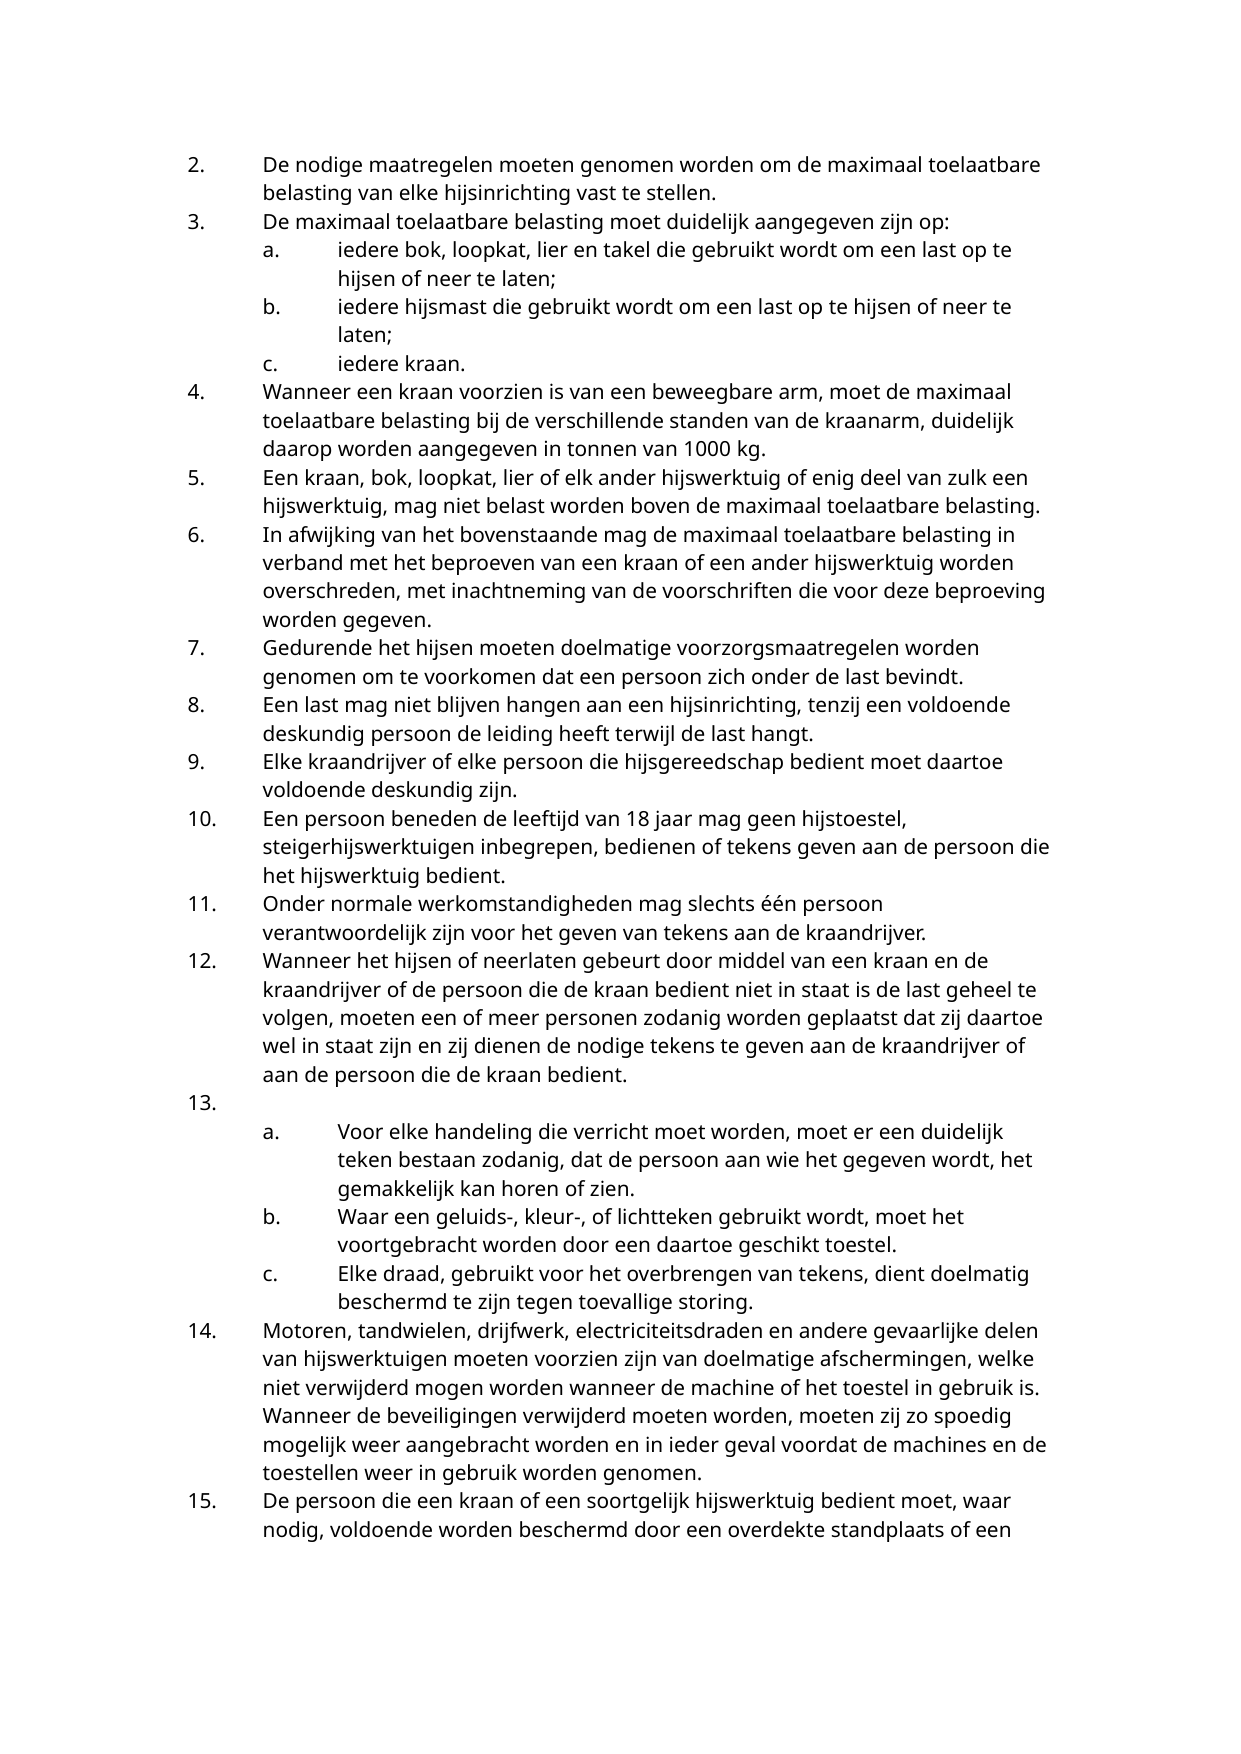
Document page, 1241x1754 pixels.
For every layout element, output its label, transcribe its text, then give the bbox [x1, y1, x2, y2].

list Onder normale werkomstandigheden mag slechts één persoon verantwoordelijk zijn voor het geven van tekens aan de kraandrijver. [187, 889, 1053, 946]
list Elke draad, gebruikt voor het overbrengen van tekens, dient doelmatig beschermd te zijn tegen toevallige storing. [262, 1259, 1053, 1316]
list Een persoon beneden de leeftijd van 18 jaar mag geen hijstoestel, steigerhijswerktuigen inbegrepen, bedienen of tekens geven aan de persoon die het hijswerktuig bedient. [187, 804, 1053, 889]
list Een kraan, bok, loopkat, lier of elk ander hijswerktuig of enig deel van zulk een hijswerktuig, mag niet belast worden boven de maximaal toelaatbare belasting. [187, 463, 1053, 520]
list De maximaal toelaatbare belasting moet duidelijk aangegeven zijn op: [187, 207, 1053, 235]
list Elke kraandrijver of elke persoon die hijsgereedschap bedient moet daartoe voldoende deskundig zijn. [187, 747, 1053, 804]
list iedere hijsmast die gebruikt wordt om een last op te hijsen of neer te laten; [262, 292, 1053, 349]
list iedere bok, loopkat, lier en takel die gebruikt wordt om een last op te hijsen of neer te laten; [262, 235, 1053, 292]
list Motoren, tandwielen, drijfwerk, electriciteitsdraden en andere gevaarlijke delen van hijswerktuigen moeten voorzien zijn van doelmatige afschermingen, welke niet verwijderd mogen worden wanneer de machine of het toestel in gebruik is. Wanneer de beveiligingen verwijderd moeten worden, moeten zij zo spoedig mogelijk weer aangebracht worden en in ieder geval voordat de machines en de toestellen weer in gebruik worden genomen. [187, 1316, 1053, 1487]
list Wanneer een kraan voorzien is van een beweegbare arm, moet de maximaal toelaatbare belasting bij de verschillende standen van de kraanarm, duidelijk daarop worden aangegeven in tonnen van 1000 kg. [187, 377, 1053, 463]
list De nodige maatregelen moeten genomen worden om de maximaal toelaatbare belasting van elke hijsinrichting vast te stellen. [187, 150, 1053, 207]
list Een last mag niet blijven hangen aan een hijsinrichting, tenzij een voldoende deskundig persoon de leiding heeft terwijl de last hangt. [187, 690, 1053, 747]
list Voor elke handeling die verricht moet worden, moet er een duidelijk teken bestaan zodanig, dat de persoon aan wie het gegeven wordt, het gemakkelijk kan horen of zien. [262, 1117, 1053, 1202]
list Waar een geluids-, kleur-, of lichtteken gebruikt wordt, moet het voortgebracht worden door een daartoe geschikt toestel. [262, 1202, 1053, 1259]
list Gedurende het hijsen moeten doelmatige voorzorgsmaatregelen worden genomen om te voorkomen dat een persoon zich onder de last bevindt. [187, 633, 1053, 690]
list iedere kraan. [262, 349, 1053, 377]
list In afwijking van het bovenstaande mag de maximaal toelaatbare belasting in verband met het beproeven van een kraan of een ander hijswerktuig worden overschreden, met inachtneming van de voorschriften die voor deze beproeving worden gegeven. [187, 520, 1053, 633]
list De persoon die een kraan of een soortgelijk hijswerktuig bedient moet, waar nodig, voldoende worden beschermd door een overdekte standplaats of een [187, 1487, 1053, 1543]
list Wanneer het hijsen of neerlaten gebeurt door middel van een kraan en de kraandrijver of de persoon die de kraan bedient niet in staat is de last geheel te volgen, moeten een of meer personen zodanig worden geplaatst dat zij daartoe wel in staat zijn en zij dienen de nodige tekens te geven aan de kraandrijver of aan de persoon die de kraan bedient. [187, 946, 1053, 1088]
